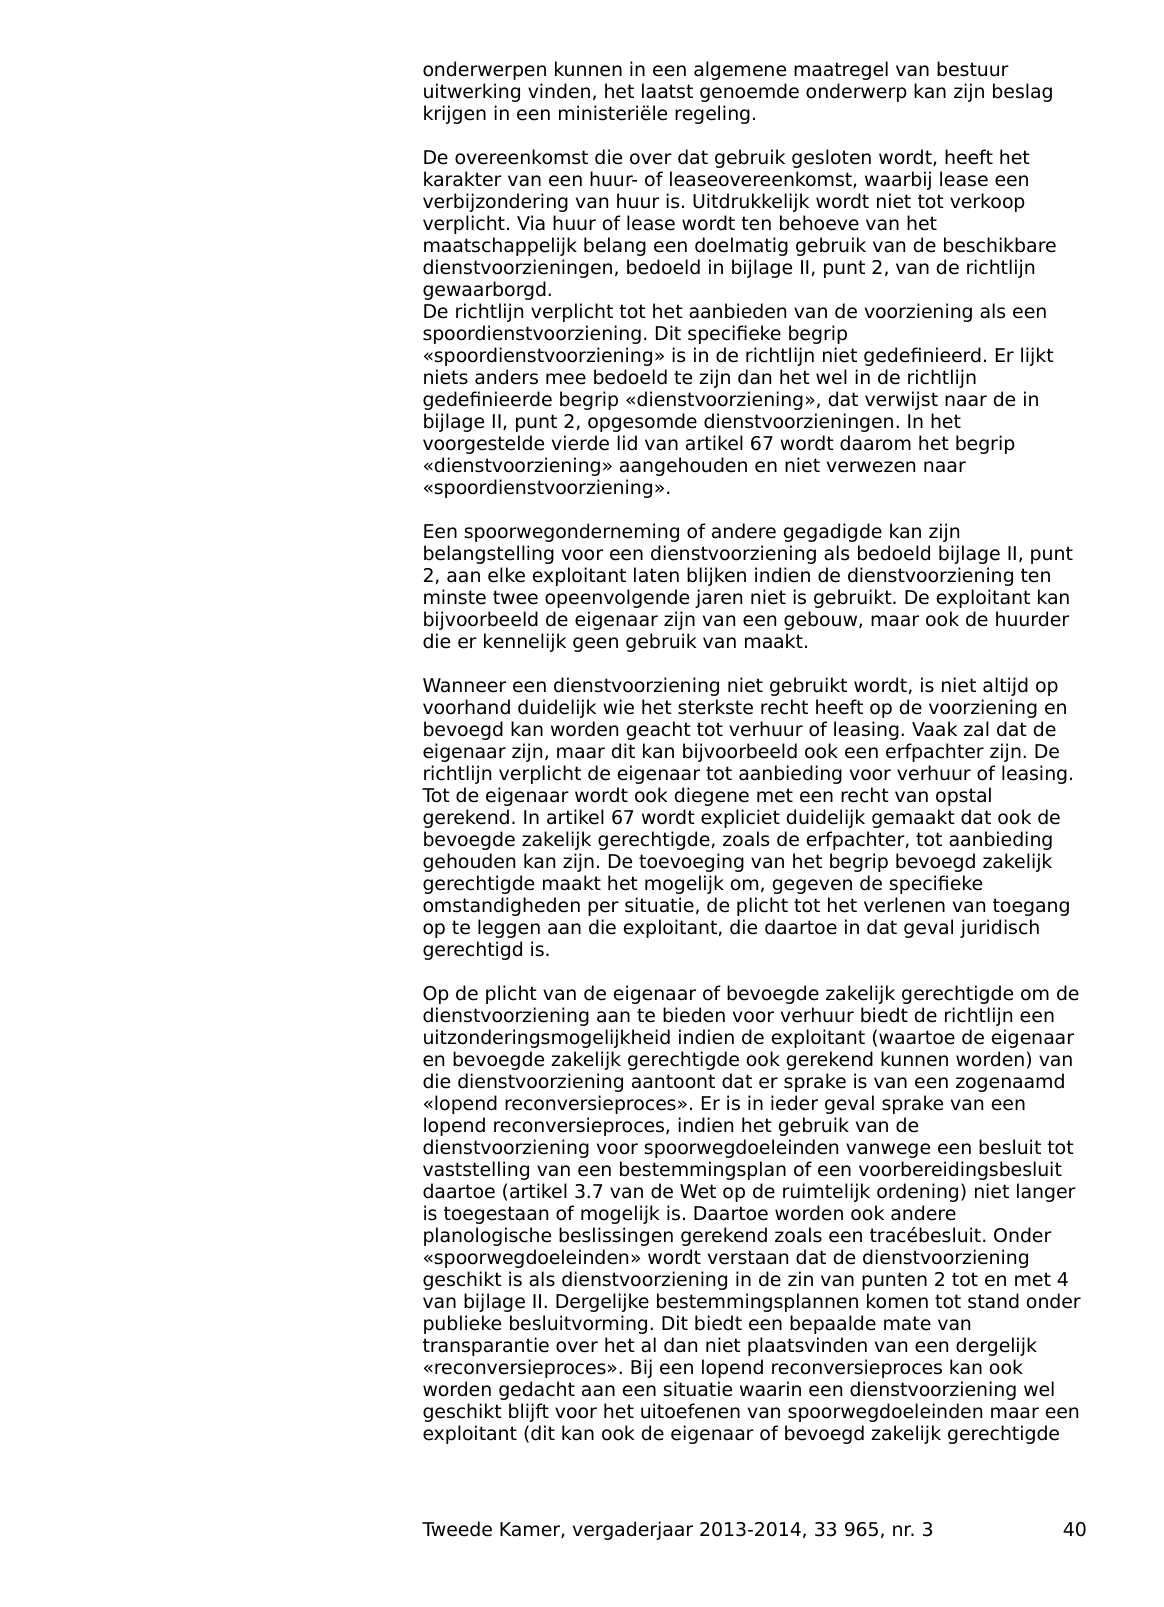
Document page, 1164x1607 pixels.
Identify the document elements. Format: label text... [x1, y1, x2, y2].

text Op de plicht van de eigenaar of bevoegde zakelijk gerechtigde om de dienstvoorziening aan te bieden voor verhuur biedt de richtlijn een uitzonderingsmogelijkheid indien de exploitant (waartoe de eigenaar en bevoegde zakelijk gerechtigde ook gerekend kunnen worden) van die dienstvoorziening aantoont dat er sprake is van een zogenaamd «lopend reconversieproces». Er is in ieder geval sprake van een lopend reconversieproces, indien het gebruik van de dienstvoorziening voor spoorwegdoeleinden vanwege een besluit tot vaststelling van een bestemmingsplan of een voorbereidingsbesluit daartoe (artikel 3.7 van de Wet op de ruimtelijk ordening) niet langer is toegestaan of mogelijk is. Daartoe worden ook andere planologische beslissingen gerekend zoals een tracébesluit. Onder «spoorwegdoeleinden» wordt verstaan dat de dienstvoorziening geschikt is als dienstvoorziening in de zin van punten 2 tot en met 4 van bijlage II. Dergelijke bestemmingsplannen komen tot stand onder publieke besluitvorming. Dit biedt een bepaalde mate van transparantie over het al dan niet plaatsvinden van een dergelijk «reconversieproces». Bij een lopend reconversieproces kan ook worden gedacht aan een situatie waarin een dienstvoorziening wel geschikt blijft voor het uitoefenen van spoorwegdoeleinden maar een exploitant (dit kan ook de eigenaar of bevoegd zakelijk gerechtigde [422, 983, 1087, 1444]
text De overeenkomst die over dat gebruik gesloten wordt, heeft het karakter van een huur- of leaseovereenkomst, waarbij lease een verbijzondering van huur is. Uitdrukkelijk wordt niet tot verkoop verplicht. Via huur of lease wordt ten behoeve van het maatschappelijk belang een doelmatig gebruik van de beschikbare dienstvoorzieningen, bedoeld in bijlage II, punt 2, van de richtlijn gewaarborgd. [422, 147, 1087, 301]
text onderwerpen kunnen in een algemene maatregel van bestuur uitwerking vinden, het laatst genoemde onderwerp kan zijn beslag krijgen in een ministeriële regeling. [422, 59, 1087, 125]
text De richtlijn verplicht tot het aanbieden van de voorziening als een spoordienstvoorziening. Dit specifieke begrip «spoordienstvoorziening» is in de richtlijn niet gedefinieerd. Er lijkt niets anders mee bedoeld te zijn dan het wel in de richtlijn gedefinieerde begrip «dienstvoorziening», dat verwijst naar de in bijlage II, punt 2, opgesomde dienstvoorzieningen. In het voorgestelde vierde lid van artikel 67 wordt daarom het begrip «dienstvoorziening» aangehouden en niet verwezen naar «spoordienstvoorziening». [422, 301, 1087, 499]
text Wanneer een dienstvoorziening niet gebruikt wordt, is niet altijd op voorhand duidelijk wie het sterkste recht heeft op de voorziening en bevoegd kan worden geacht tot verhuur of leasing. Vaak zal dat de eigenaar zijn, maar dit kan bijvoorbeeld ook een erfpachter zijn. De richtlijn verplicht de eigenaar tot aanbieding voor verhuur of leasing. Tot de eigenaar wordt ook diegene met een recht van opstal gerekend. In artikel 67 wordt expliciet duidelijk gemaakt dat ook de bevoegde zakelijk gerechtigde, zoals de erfpachter, tot aanbieding gehouden kan zijn. De toevoeging van het begrip bevoegd zakelijk gerechtigde maakt het mogelijk om, gegeven de specifieke omstandigheden per situatie, de plicht tot het verlenen van toegang op te leggen aan die exploitant, die daartoe in dat geval juridisch gerechtigd is. [422, 675, 1087, 961]
text Een spoorwegonderneming of andere gegadigde kan zijn belangstelling voor een dienstvoorziening als bedoeld bijlage II, punt 2, aan elke exploitant laten blijken indien de dienstvoorziening ten minste twee opeenvolgende jaren niet is gebruikt. De exploitant kan bijvoorbeeld de eigenaar zijn van een gebouw, maar ook de huurder die er kennelijk geen gebruik van maakt. [422, 521, 1087, 653]
